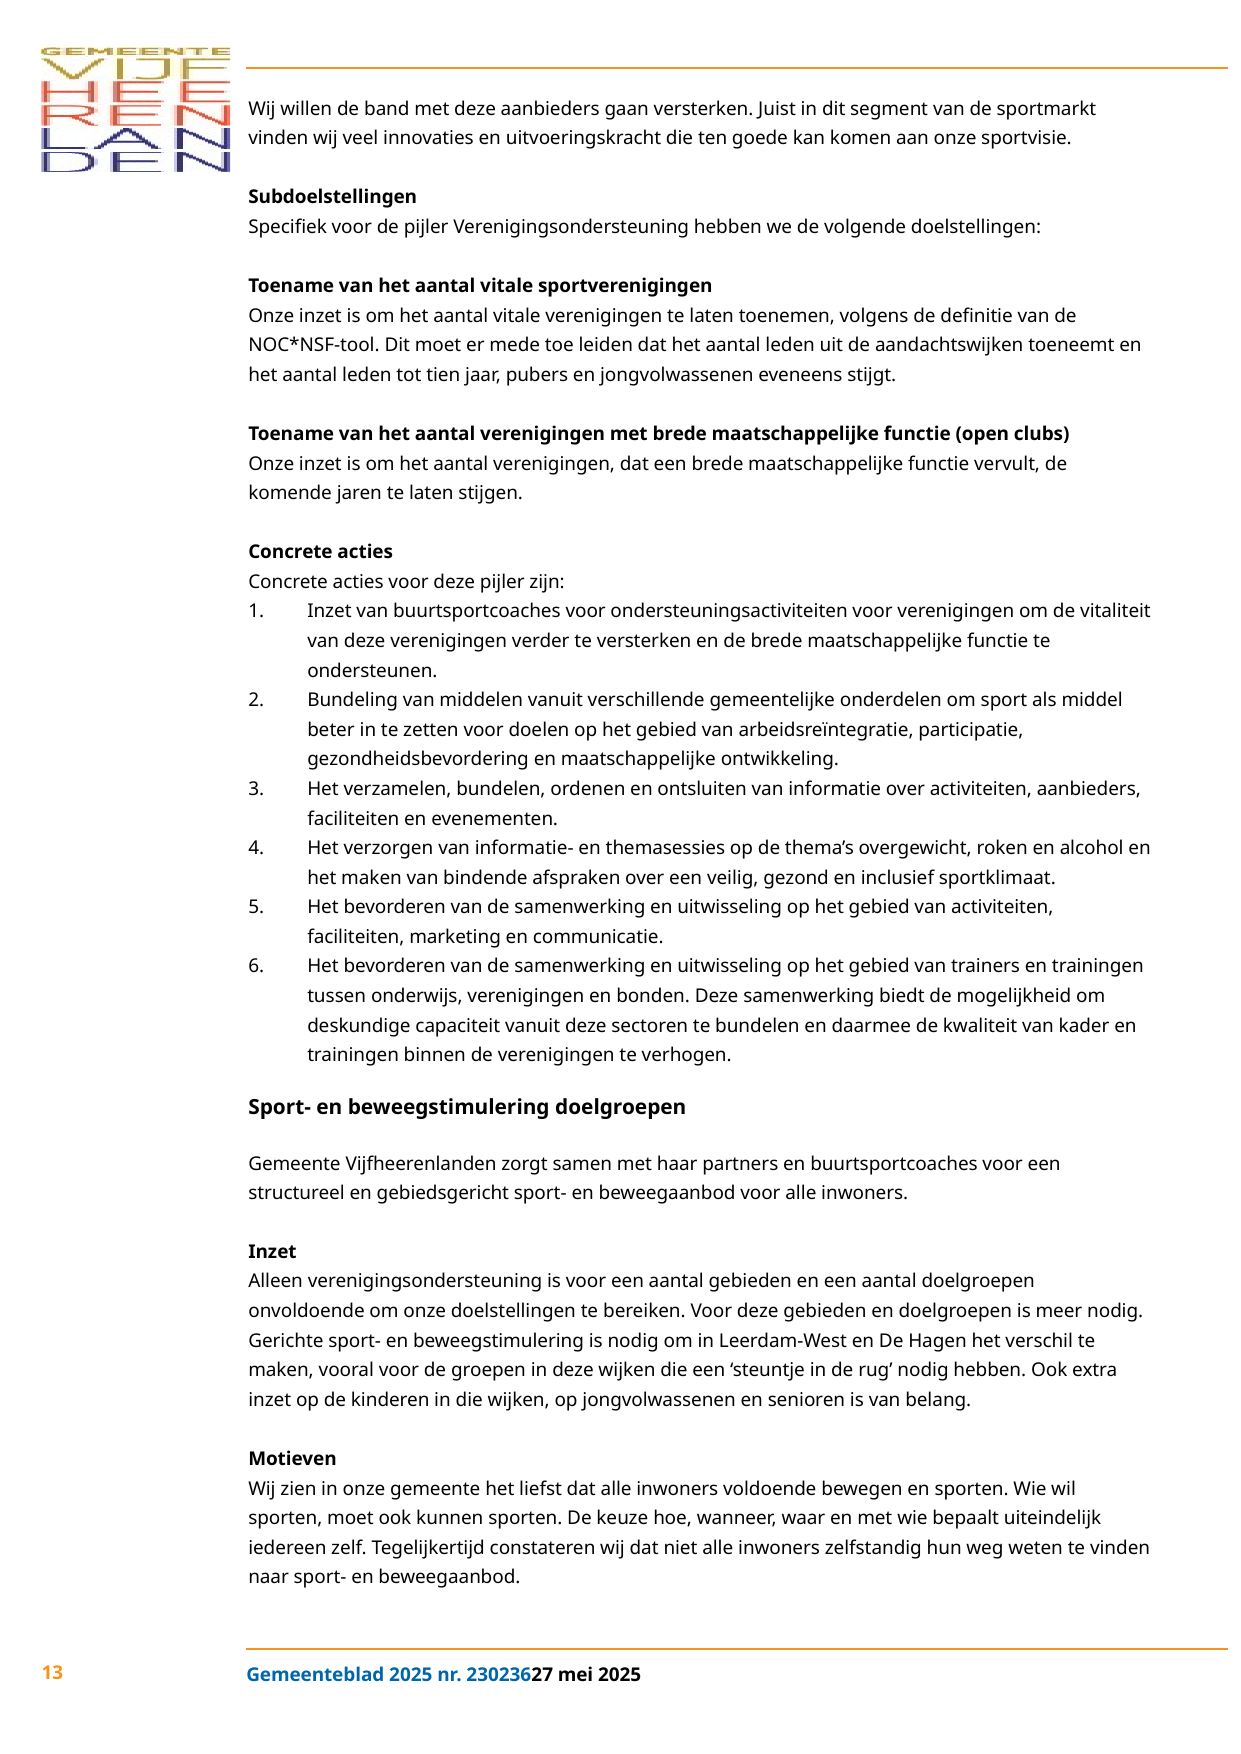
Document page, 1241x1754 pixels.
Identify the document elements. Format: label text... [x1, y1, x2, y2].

list Het verzamelen, bundelen, ordenen en ontsluiten van informatie over activiteiten, aanbieders, faciliteiten en evenementen. [248, 775, 1152, 831]
picture [41, 47, 231, 172]
text Subdoelstellingen [248, 183, 1152, 209]
list Het bevorderen van de samenwerking en uitwisseling op het gebied van activiteiten, faciliteiten, marketing en communicatie. [248, 893, 1152, 949]
table_header Gemeente Vijfheerenlanden zorgt samen met haar partners en buurtsportcoaches voor een structureel en gebiedsgericht sport- en beweegaanbod voor alle inwoners. [248, 1150, 1152, 1205]
text Sport- en beweegstimulering doelgroepen [248, 1092, 1152, 1120]
text Inzet [248, 1238, 1152, 1264]
list Bundeling van middelen vanuit verschillende gemeentelijke onderdelen om sport als middel beter in te zetten voor doelen op het gebied van arbeidsreïntegratie, participatie, gezondheidsbevordering en maatschappelijke ontwikkeling. [248, 686, 1152, 771]
text Alleen verenigingsondersteuning is voor een aantal gebieden en een aantal doelgroepen onvoldoende om onze doelstellingen te bereiken. Voor deze gebieden en doelgroepen is meer nodig. Gerichte sport- en beweegstimulering is nodig om in Leerdam-West en De Hagen het verschil te maken, vooral voor de groepen in deze wijken die een ‘steuntje in de rug’ nodig hebben. Ook extra inzet op de kinderen in die wijken, op jongvolwassenen en senioren is van belang. [248, 1268, 1152, 1412]
list Het verzorgen van informatie- en themasessies op de thema’s overgewicht, roken en alcohol en het maken van bindende afspraken over een veilig, gezond en inclusief sportklimaat. [248, 834, 1152, 890]
text Motieven [248, 1445, 1152, 1471]
text Wij zien in onze gemeente het liefst dat alle inwoners voldoende bewegen en sporten. Wie wil sporten, moet ook kunnen sporten. De keuze hoe, wanneer, waar en met wie bepaalt uiteindelijk iedereen zelf. Tegelijkertijd constateren wij dat niet alle inwoners zelfstandig hun weg weten te vinden naar sport- en beweegaanbod. [248, 1475, 1152, 1589]
text Toename van het aantal verenigingen met brede maatschappelijke functie (open clubs) [248, 420, 1152, 446]
text Concrete acties [248, 538, 1152, 564]
text Specifiek voor de pijler Verenigingsondersteuning hebben we de volgende doelstellingen: [248, 213, 1152, 239]
text Wij willen de band met deze aanbieders gaan versterken. Juist in dit segment van de sportmarkt vinden wij veel innovaties en uitvoeringskracht die ten goede kan komen aan onze sportvisie. [248, 95, 1152, 150]
text Toename van het aantal vitale sportverenigingen [248, 272, 1152, 298]
list Het bevorderen van de samenwerking en uitwisseling op het gebied van trainers en trainingen tussen onderwijs, verenigingen en bonden. Deze samenwerking biedt de mogelijkheid om deskundige capaciteit vanuit deze sectoren te bundelen en daarmee de kwaliteit van kader en trainingen binnen de verenigingen te verhogen. [248, 953, 1152, 1067]
text Onze inzet is om het aantal vitale verenigingen te laten toenemen, volgens de definitie van de NOC*NSF-tool. Dit moet er mede toe leiden dat het aantal leden uit de aandachtswijken toeneemt en het aantal leden tot tien jaar, pubers en jongvolwassenen eveneens stijgt. [248, 302, 1152, 387]
list Inzet van buurtsportcoaches voor ondersteuningsactiviteiten voor verenigingen om de vitaliteit van deze verenigingen verder te versterken en de brede maatschappelijke functie te ondersteunen. [248, 598, 1152, 683]
text Concrete acties voor deze pijler zijn: [248, 568, 1152, 594]
text Onze inzet is om het aantal verenigingen, dat een brede maatschappelijke functie vervult, de komende jaren te laten stijgen. [248, 450, 1152, 505]
